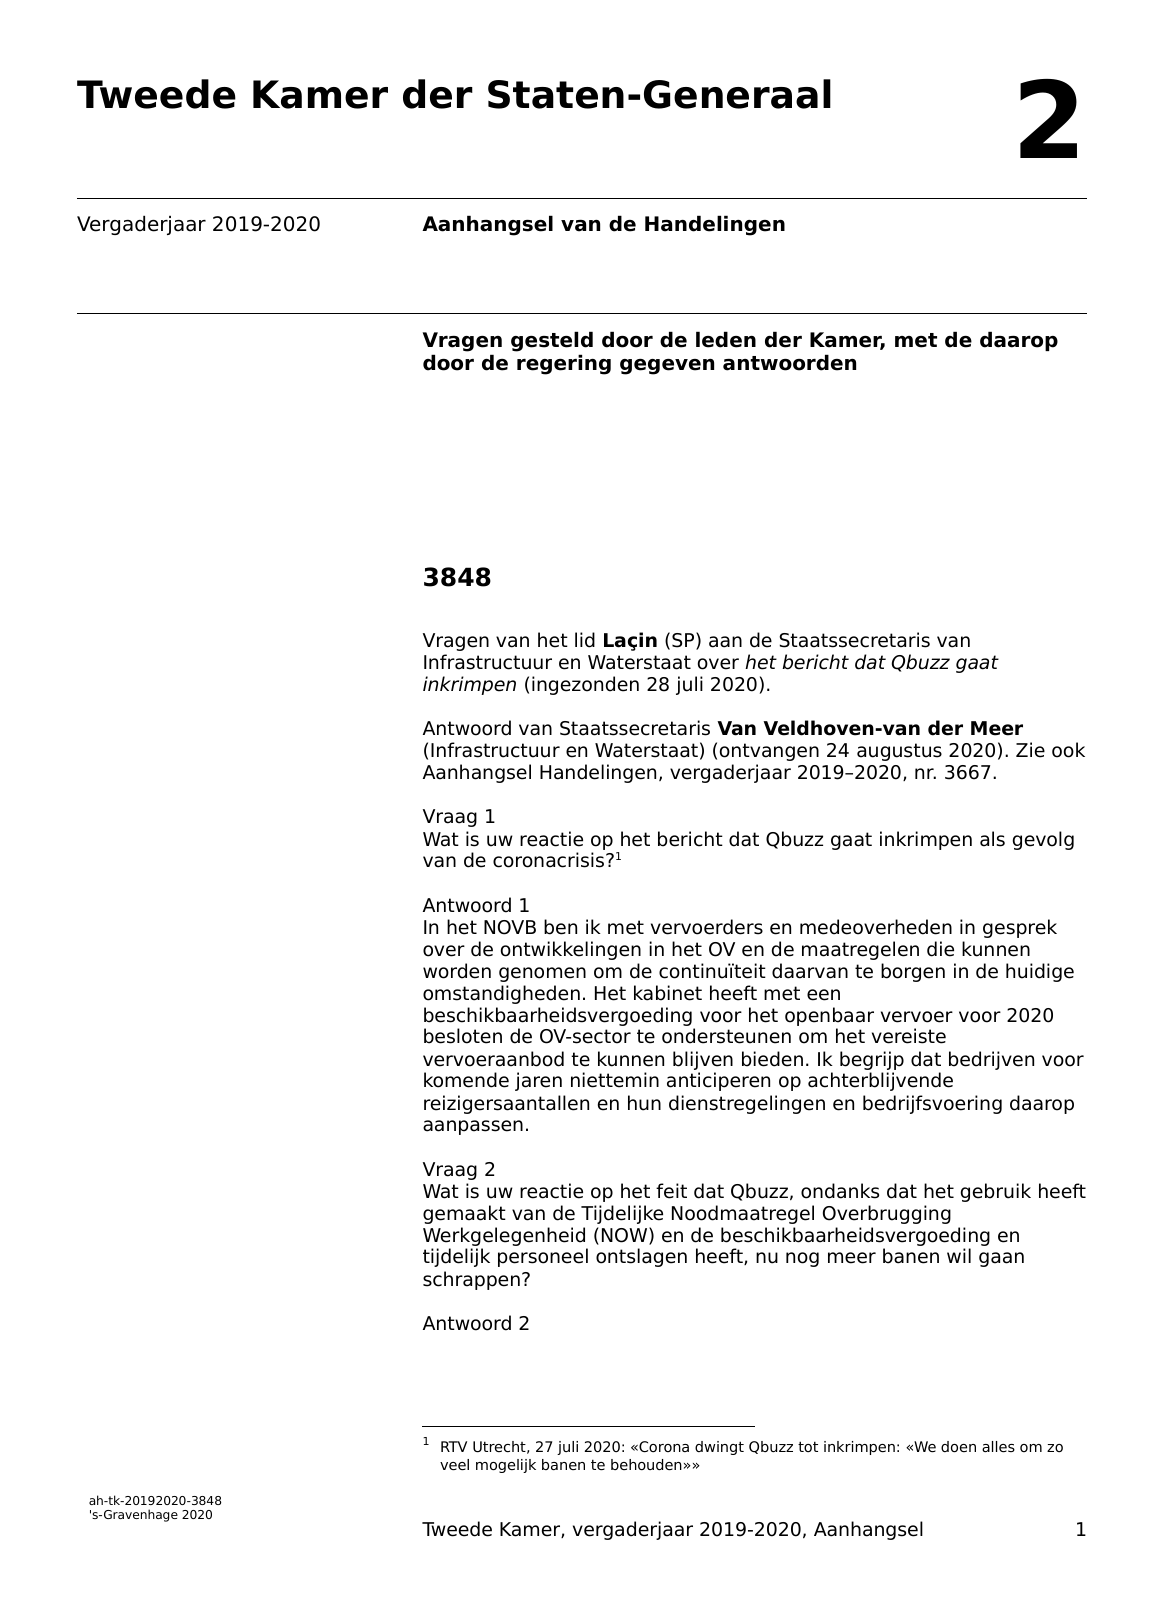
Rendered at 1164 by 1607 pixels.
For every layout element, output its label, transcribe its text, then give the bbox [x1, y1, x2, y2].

text Antwoord 1 [422, 894, 1087, 917]
text Antwoord 2 [422, 1313, 1087, 1334]
text 3848 [422, 563, 1087, 592]
table_cell Vragen gesteld door de leden der Kamer, met de daarop door de regering gegeven antwoorden [422, 314, 1087, 375]
table_cell Aanhangsel van de Handelingen [422, 199, 1087, 313]
text 's-Gravenhage 2020 [88, 1508, 323, 1522]
text Wat is uw reactie op het bericht dat Qbuzz gaat inkrimpen als gevolg van de coronacrisis? [422, 828, 1087, 872]
text Vragen van het lid Laçin (SP) aan de Staatssecretaris van Infrastructuur en Waterstaat over het bericht dat Qbuzz gaat inkrimpen (ingezonden 28 juli 2020). [422, 630, 1087, 696]
text Wat is uw reactie op het feit dat Qbuzz, ondanks dat het gebruik heeft gemaakt van de Tijdelijke Noodmaatregel Overbrugging Werkgelegenheid (NOW) en de beschikbaarheidsvergoeding en tijdelijk personeel ontslagen heeft, nu nog meer banen wil gaan schrappen? [422, 1181, 1087, 1290]
text Vraag 2 [422, 1158, 1087, 1181]
table_header 2 [886, 59, 1087, 198]
text In het NOVB ben ik met vervoerders en medeoverheden in gesprek over de ontwikkelingen in het OV en de maatregelen die kunnen worden genomen om de continuïteit daarvan te borgen in de huidige omstandigheden. Het kabinet heeft met een beschikbaarheidsvergoeding voor het openbaar vervoer voor 2020 besloten de OV-sector te ondersteunen om het vereiste vervoeraanbod te kunnen blijven bieden. Ik begrijp dat bedrijven voor komende jaren niettemin anticiperen op achterblijvende reizigersaantallen en hun dienstregelingen en bedrijfsvoering daarop aanpassen. [422, 917, 1087, 1136]
table_cell [77, 314, 422, 375]
text Vraag 1 [422, 806, 1087, 828]
text ah-tk-20192020-3848 [88, 1494, 323, 1508]
text RTV Utrecht, 27 juli 2020: «Corona dwingt Qbuzz tot inkrimpen: «We doen alles om zo veel mogelijk banen te behouden»» [422, 1435, 1087, 1474]
table_header Tweede Kamer der Staten-Generaal [77, 59, 886, 198]
text Antwoord van Staatssecretaris Van Veldhoven-van der Meer (Infrastructuur en Waterstaat) (ontvangen 24 augustus 2020). Zie ook Aanhangsel Handelingen, vergaderjaar 2019–2020, nr. 3667. [422, 718, 1087, 784]
table_cell Vergaderjaar 2019-2020 [77, 199, 422, 313]
